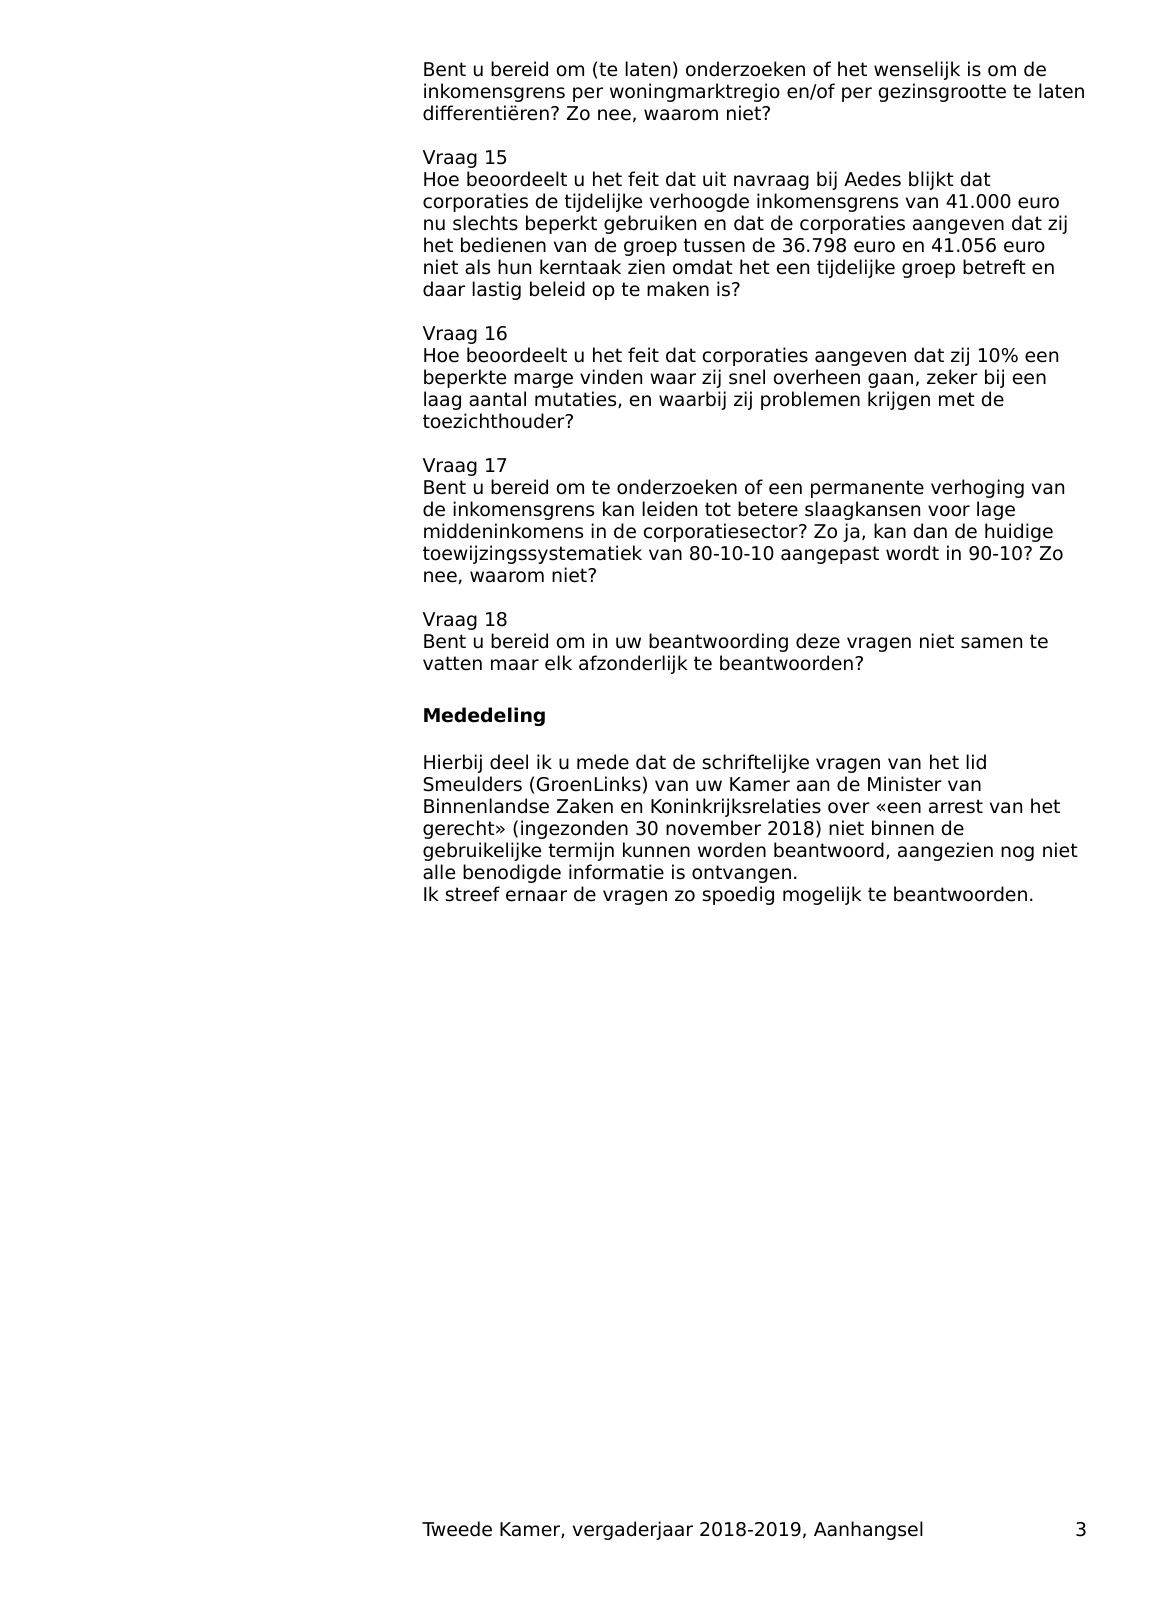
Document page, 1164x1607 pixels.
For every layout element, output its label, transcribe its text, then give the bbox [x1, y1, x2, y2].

text Hierbij deel ik u mede dat de schriftelijke vragen van het lid Smeulders (GroenLinks) van uw Kamer aan de Minister van Binnenlandse Zaken en Koninkrijksrelaties over «een arrest van het gerecht» (ingezonden 30 november 2018) niet binnen de gebruikelijke termijn kunnen worden beantwoord, aangezien nog niet alle benodigde informatie is ontvangen. [422, 752, 1087, 884]
text Bent u bereid om te onderzoeken of een permanente verhoging van de inkomensgrens kan leiden tot betere slaagkansen voor lage middeninkomens in de corporatiesector? Zo ja, kan dan de huidige toewijzingssystematiek van 80-10-10 aangepast wordt in 90-10? Zo nee, waarom niet? [422, 477, 1087, 587]
text Vraag 17 [422, 455, 1087, 477]
subtitle Mededeling [422, 705, 1087, 727]
text Vraag 18 [422, 609, 1087, 631]
text Bent u bereid om in uw beantwoording deze vragen niet samen te vatten maar elk afzonderlijk te beantwoorden? [422, 631, 1087, 675]
text Vraag 15 [422, 147, 1087, 169]
text Bent u bereid om (te laten) onderzoeken of het wenselijk is om de inkomensgrens per woningmarktregio en/of per gezinsgrootte te laten differentiëren? Zo nee, waarom niet? [422, 59, 1087, 125]
text Ik streef ernaar de vragen zo spoedig mogelijk te beantwoorden. [422, 884, 1087, 906]
text Vraag 16 [422, 323, 1087, 345]
text Hoe beoordeelt u het feit dat corporaties aangeven dat zij 10% een beperkte marge vinden waar zij snel overheen gaan, zeker bij een laag aantal mutaties, en waarbij zij problemen krijgen met de toezichthouder? [422, 345, 1087, 433]
text Hoe beoordeelt u het feit dat uit navraag bij Aedes blijkt dat corporaties de tijdelijke verhoogde inkomensgrens van 41.000 euro nu slechts beperkt gebruiken en dat de corporaties aangeven dat zij het bedienen van de groep tussen de 36.798 euro en 41.056 euro niet als hun kerntaak zien omdat het een tijdelijke groep betreft en daar lastig beleid op te maken is? [422, 169, 1087, 301]
